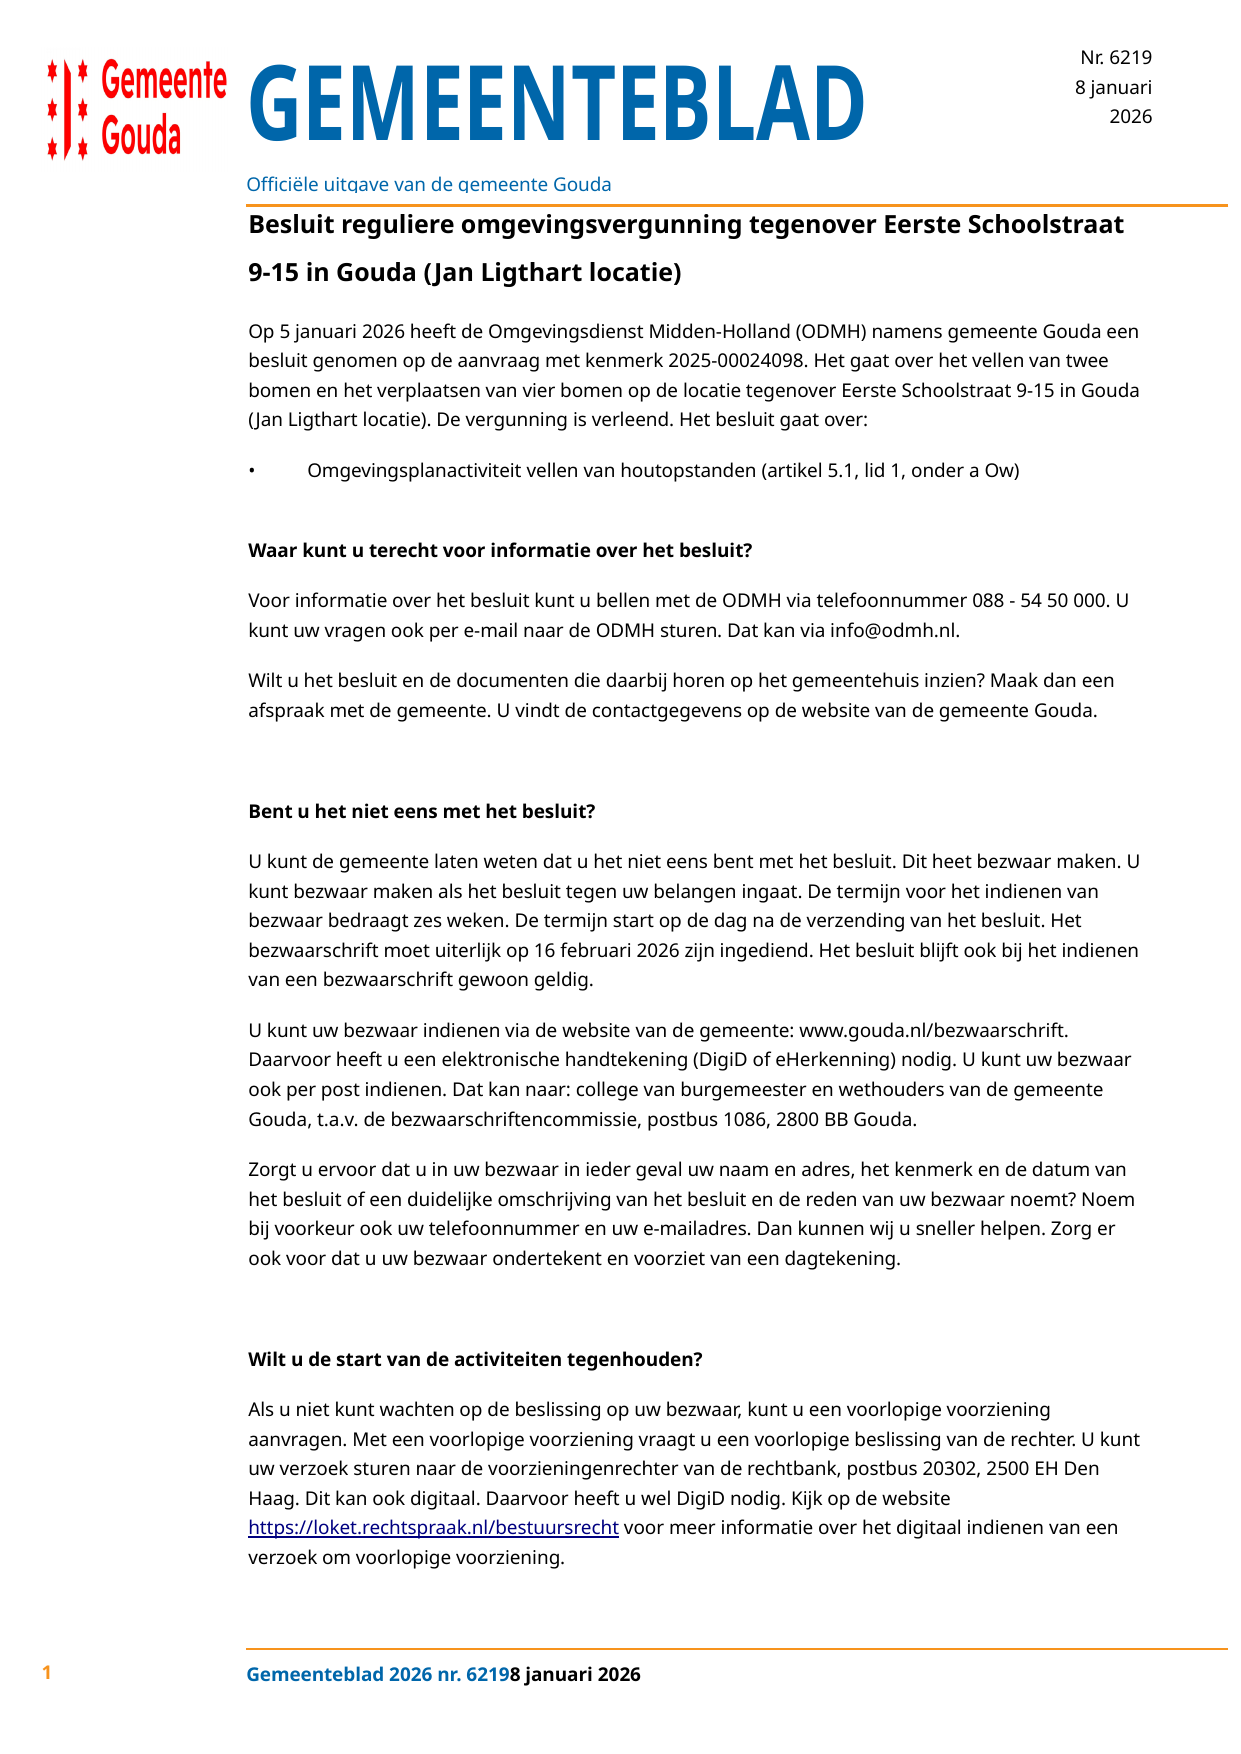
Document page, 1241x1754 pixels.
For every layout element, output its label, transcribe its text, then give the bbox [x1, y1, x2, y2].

list Omgevingsplanactiviteit vellen van houtopstanden (artikel 5.1, lid 1, onder a Ow) [248, 457, 1152, 483]
text Bent u het niet eens met het besluit? [248, 798, 1152, 824]
text Wilt u de start van de activiteiten tegenhouden? [248, 1346, 1152, 1372]
text Wilt u het besluit en de documenten die daarbij horen op het gemeentehuis inzien? Maak dan een afspraak met de gemeente. U vindt de contactgegevens op de website van de gemeente Gouda. [248, 667, 1152, 723]
text Voor informatie over het besluit kunt u bellen met de ODMH via telefoonnummer 088 - 54 50 000. U kunt uw vragen ook per e-mail naar de ODMH sturen. Dat kan via info@odmh.nl. [248, 587, 1152, 643]
text U kunt uw bezwaar indienen via de website van de gemeente: www.gouda.nl/bezwaarschrift. Daarvoor heeft u een elektronische handtekening (DigiD of eHerkenning) nodig. U kunt uw bezwaar ook per post indienen. Dat kan naar: college van burgemeester en wethouders van de gemeente Gouda, t.a.v. de bezwaarschriftencommissie, postbus 1086, 2800 BB Gouda. [248, 1017, 1152, 1132]
text Besluit reguliere omgevingsvergunning tegenover Eerste Schoolstraat 9-15 in Gouda (Jan Ligthart locatie) [248, 207, 1152, 288]
text Zorgt u ervoor dat u in uw bezwaar in ieder geval uw naam en adres, het kenmerk en de datum van het besluit of een duidelijke omschrijving van het besluit en de reden van uw bezwaar noemt? Noem bij voorkeur ook uw telefoonnummer en uw e-mailadres. Dan kunnen wij u sneller helpen. Zorg er ook voor dat u uw bezwaar ondertekent en voorziet van een dagtekening. [248, 1156, 1152, 1271]
text Als u niet kunt wachten op de beslissing op uw bezwaar, kunt u een voorlopige voorziening aanvragen. Met een voorlopige voorziening vraagt u een voorlopige beslissing van de rechter. U kunt uw verzoek sturen naar de voorzieningenrechter van de rechtbank, postbus 20302, 2500 EH Den Haag. Dit kan ook digitaal. Daarvoor heeft u wel DigiD nodig. Kijk op de website https://loket.rechtspraak.nl/bestuursrecht voor meer informatie over het digitaal indienen van een verzoek om voorlopige voorziening. [248, 1396, 1152, 1570]
text Op 5 januari 2026 heeft de Omgevingsdienst Midden-Holland (ODMH) namens gemeente Gouda een besluit genomen op de aanvraag met kenmerk 2025-00024098. Het gaat over het vellen van twee bomen en het verplaatsen van vier bomen op de locatie tegenover Eerste Schoolstraat 9-15 in Gouda (Jan Ligthart locatie). De vergunning is verleend. Het besluit gaat over: [248, 318, 1152, 432]
text Waar kunt u terecht voor informatie over het besluit? [248, 537, 1152, 563]
picture [41, 47, 231, 172]
text U kunt de gemeente laten weten dat u het niet eens bent met het besluit. Dit heet bezwaar maken. U kunt bezwaar maken als het besluit tegen uw belangen ingaat. De termijn voor het indienen van bezwaar bedraagt zes weken. De termijn start op de dag na de verzending van het besluit. Het bezwaarschrift moet uiterlijk op 16 februari 2026 zijn ingediend. Het besluit blijft ook bij het indienen van een bezwaarschrift gewoon geldig. [248, 848, 1152, 992]
